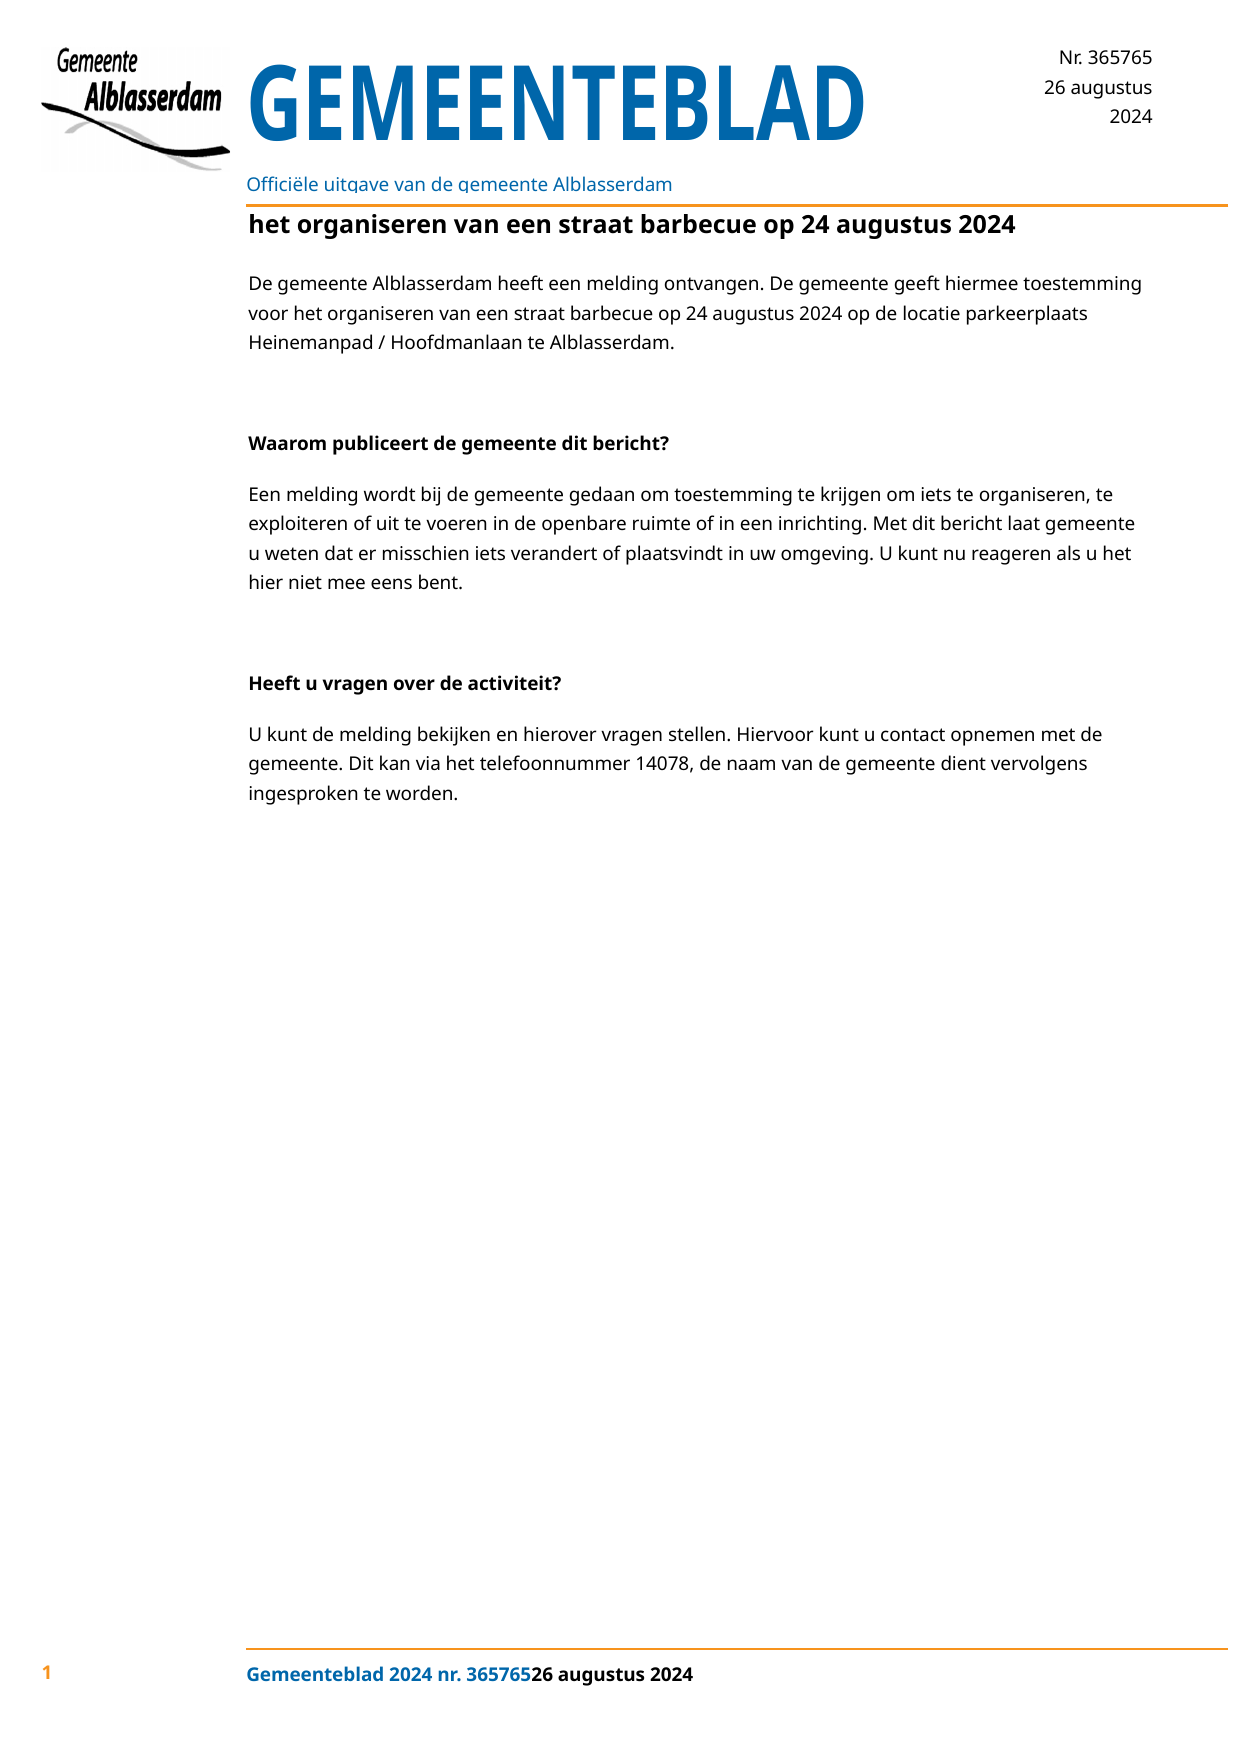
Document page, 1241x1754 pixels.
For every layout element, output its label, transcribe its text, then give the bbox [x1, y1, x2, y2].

text De gemeente Alblasserdam heeft een melding ontvangen. De gemeente geeft hiermee toestemming voor het organiseren van een straat barbecue op 24 augustus 2024 op de locatie parkeerplaats Heinemanpad / Hoofdmanlaan te Alblasserdam. [248, 270, 1152, 355]
text Heeft u vragen over de activiteit? [248, 670, 1152, 696]
picture [41, 47, 231, 172]
text het organiseren van een straat barbecue op 24 augustus 2024 [248, 207, 1152, 241]
text U kunt de melding bekijken en hierover vragen stellen. Hiervoor kunt u contact opnemen met de gemeente. Dit kan via het telefoonnummer 14078, de naam van de gemeente dient vervolgens ingesproken te worden. [248, 721, 1152, 806]
text Een melding wordt bij de gemeente gedaan om toestemming te krijgen om iets te organiseren, te exploiteren of uit te voeren in de openbare ruimte of in een inrichting. Met dit bericht laat gemeente u weten dat er misschien iets verandert of plaatsvindt in uw omgeving. U kunt nu reageren als u het hier niet mee eens bent. [248, 481, 1152, 595]
text Waarom publiceert de gemeente dit bericht? [248, 430, 1152, 456]
